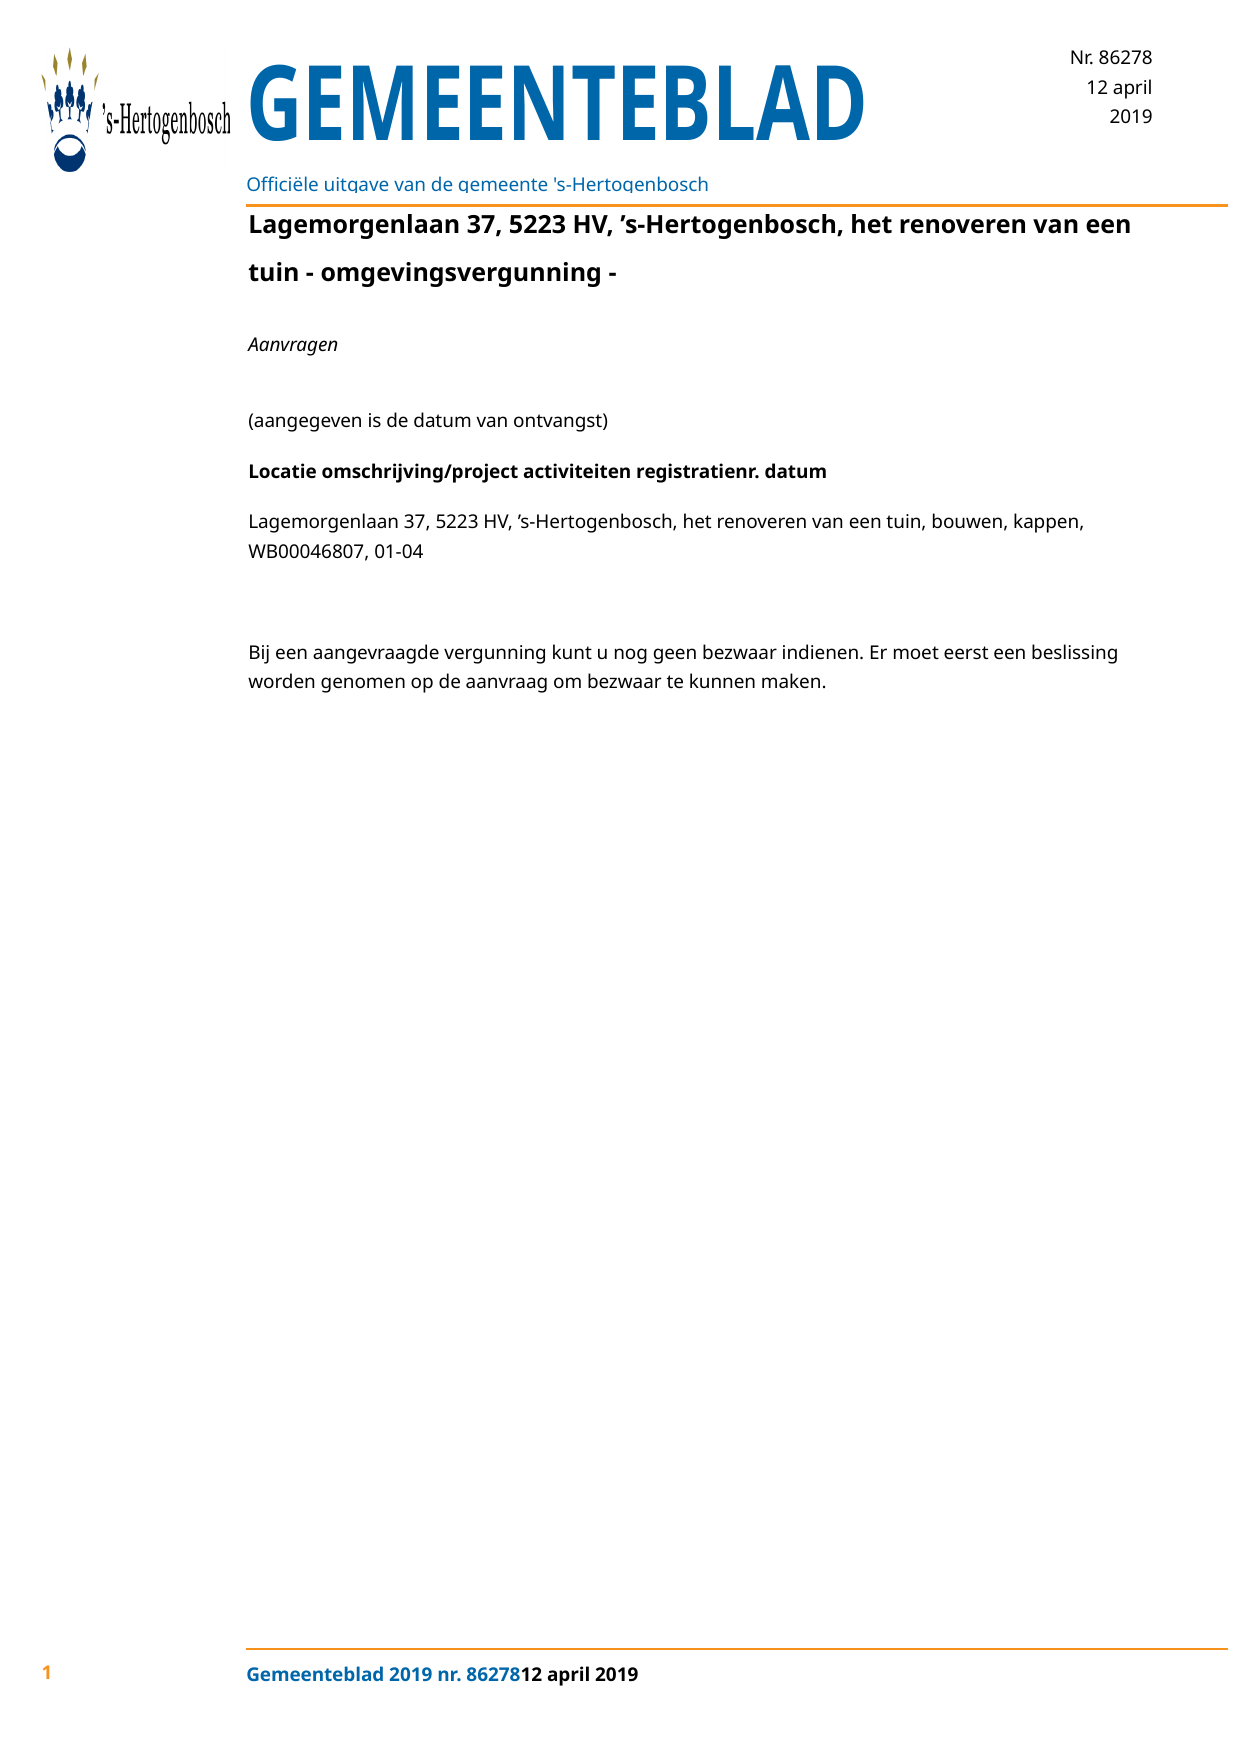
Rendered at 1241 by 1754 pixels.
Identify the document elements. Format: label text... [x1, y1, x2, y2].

text Bij een aangevraagde vergunning kunt u nog geen bezwaar indienen. Er moet eerst een beslissing worden genomen op de aanvraag om bezwaar te kunnen maken. [248, 639, 1152, 694]
text (aangegeven is de datum van ontvangst) [248, 408, 1152, 433]
picture [41, 47, 231, 172]
text Lagemorgenlaan 37, 5223 HV, ’s-Hertogenbosch, het renoveren van een tuin, bouwen, kappen, WB00046807, 01-04 [248, 508, 1152, 564]
text Lagemorgenlaan 37, 5223 HV, ’s-Hertogenbosch, het renoveren van een tuin - omgevingsvergunning - [248, 207, 1152, 288]
text Aanvragen [248, 331, 1152, 357]
text Locatie omschrijving/project activiteiten registratienr. datum [248, 458, 1152, 484]
